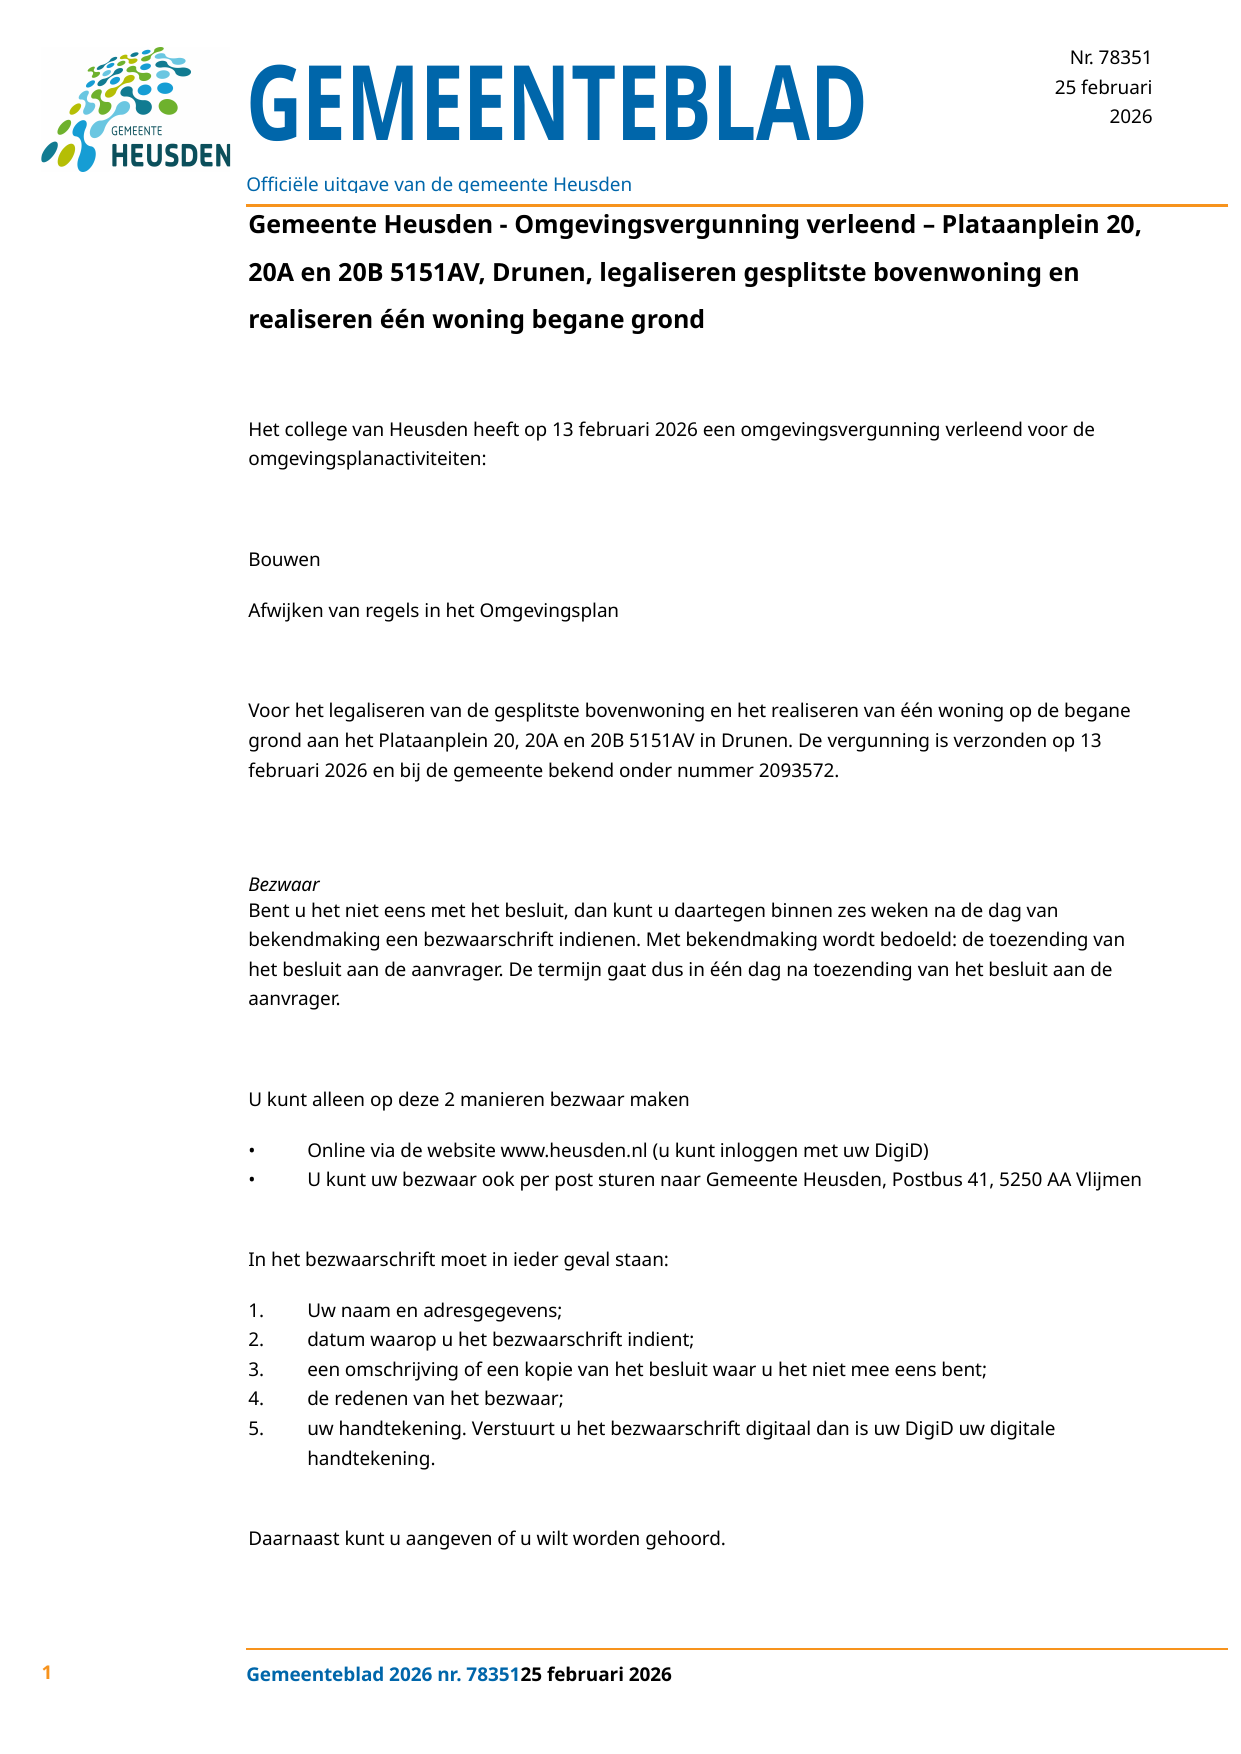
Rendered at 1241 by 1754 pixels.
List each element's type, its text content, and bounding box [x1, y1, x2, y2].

text Afwijken van regels in het Omgevingsplan [248, 597, 1152, 622]
text Bouwen [248, 546, 1152, 572]
picture [41, 47, 231, 172]
text Daarnaast kunt u aangeven of u wilt worden gehoord. [248, 1525, 1152, 1551]
text Het college van Heusden heeft op 13 februari 2026 een omgevingsvergunning verleend voor de omgevingsplanactiviteiten: [248, 416, 1152, 471]
text Bezwaar [248, 871, 1152, 897]
list uw handtekening. Verstuurt u het bezwaarschrift digitaal dan is uw DigiD uw digitale handtekening. [248, 1415, 1152, 1471]
list datum waarop u het bezwaarschrift indient; [248, 1326, 1152, 1352]
text U kunt alleen op deze 2 manieren bezwaar maken [248, 1086, 1152, 1112]
list de redenen van het bezwaar; [248, 1386, 1152, 1411]
text Voor het legaliseren van de gesplitste bovenwoning en het realiseren van één woning op de begane grond aan het Plataanplein 20, 20A en 20B 5151AV in Drunen. De vergunning is verzonden op 13 februari 2026 en bij de gemeente bekend onder nummer 2093572. [248, 698, 1152, 782]
list Uw naam en adresgegevens; [248, 1297, 1152, 1323]
list een omschrijving of een kopie van het besluit waar u het niet mee eens bent; [248, 1356, 1152, 1382]
list U kunt uw bezwaar ook per post sturen naar Gemeente Heusden, Postbus 41, 5250 AA Vlijmen [248, 1166, 1152, 1192]
list Online via de website www.heusden.nl (u kunt inloggen met uw DigiD) [248, 1137, 1152, 1163]
text In het bezwaarschrift moet in ieder geval staan: [248, 1246, 1152, 1272]
text Bent u het niet eens met het besluit, dan kunt u daartegen binnen zes weken na de dag van bekendmaking een bezwaarschrift indienen. Met bekendmaking wordt bedoeld: de toezending van het besluit aan de aanvrager. De termijn gaat dus in één dag na toezending van het besluit aan de aanvrager. [248, 897, 1152, 1011]
text Gemeente Heusden - Omgevingsvergunning verleend – Plataanplein 20, 20A en 20B 5151AV, Drunen, legaliseren gesplitste bovenwoning en realiseren één woning begane grond [248, 207, 1152, 336]
